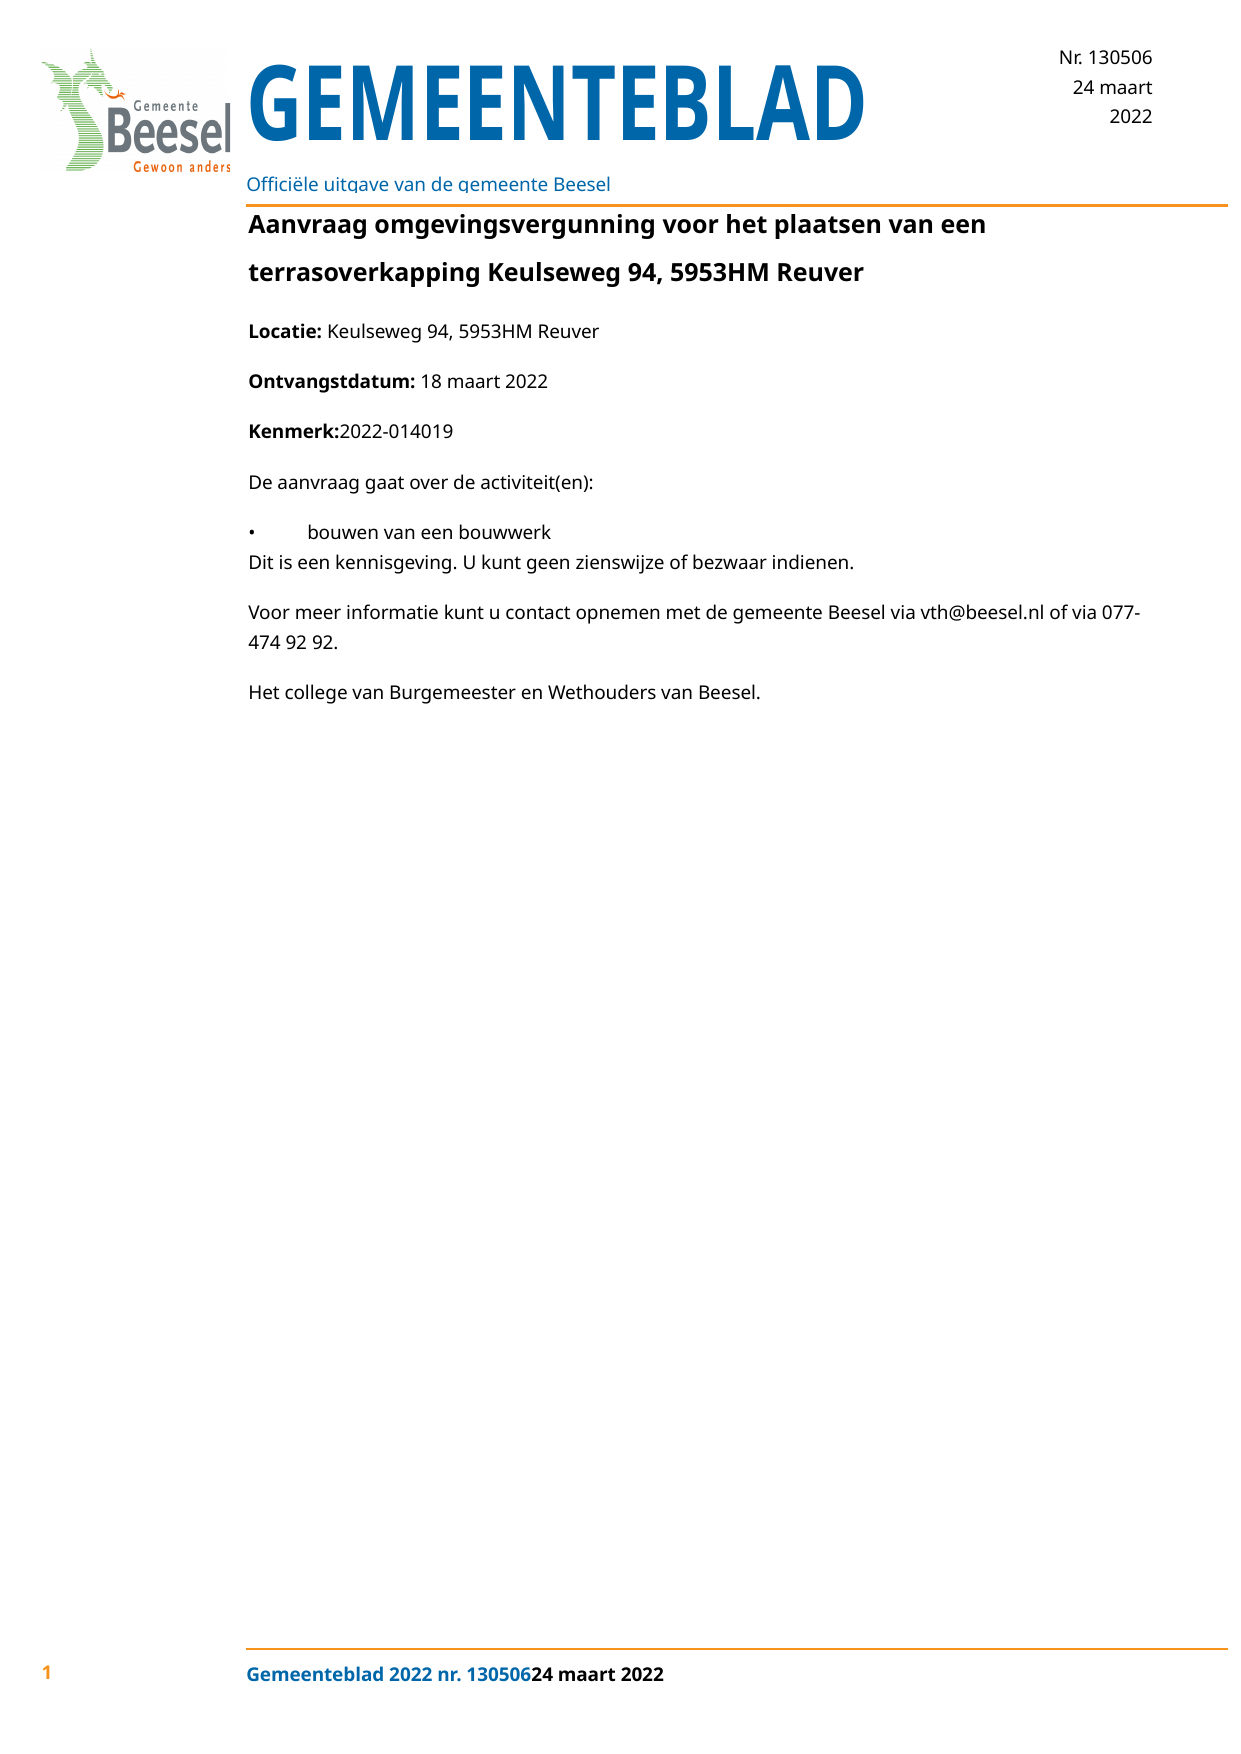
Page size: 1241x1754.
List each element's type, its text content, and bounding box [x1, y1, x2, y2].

text Ontvangstdatum: 18 maart 2022 [248, 368, 1152, 394]
picture [41, 47, 231, 172]
text Aanvraag omgevingsvergunning voor het plaatsen van een terrasoverkapping Keulseweg 94, 5953HM Reuver [248, 207, 1152, 288]
text Het college van Burgemeester en Wethouders van Beesel. [248, 679, 1152, 705]
text Locatie: Keulseweg 94, 5953HM Reuver [248, 318, 1152, 344]
text Dit is een kennisgeving. U kunt geen zienswijze of bezwaar indienen. [248, 549, 1152, 575]
text De aanvraag gaat over de activiteit(en): [248, 469, 1152, 495]
text Kenmerk:2022-014019 [248, 419, 1152, 444]
list bouwen van een bouwwerk [248, 519, 1152, 545]
text Voor meer informatie kunt u contact opnemen met de gemeente Beesel via vth@beesel.nl of via 077-474 92 92. [248, 599, 1152, 655]
